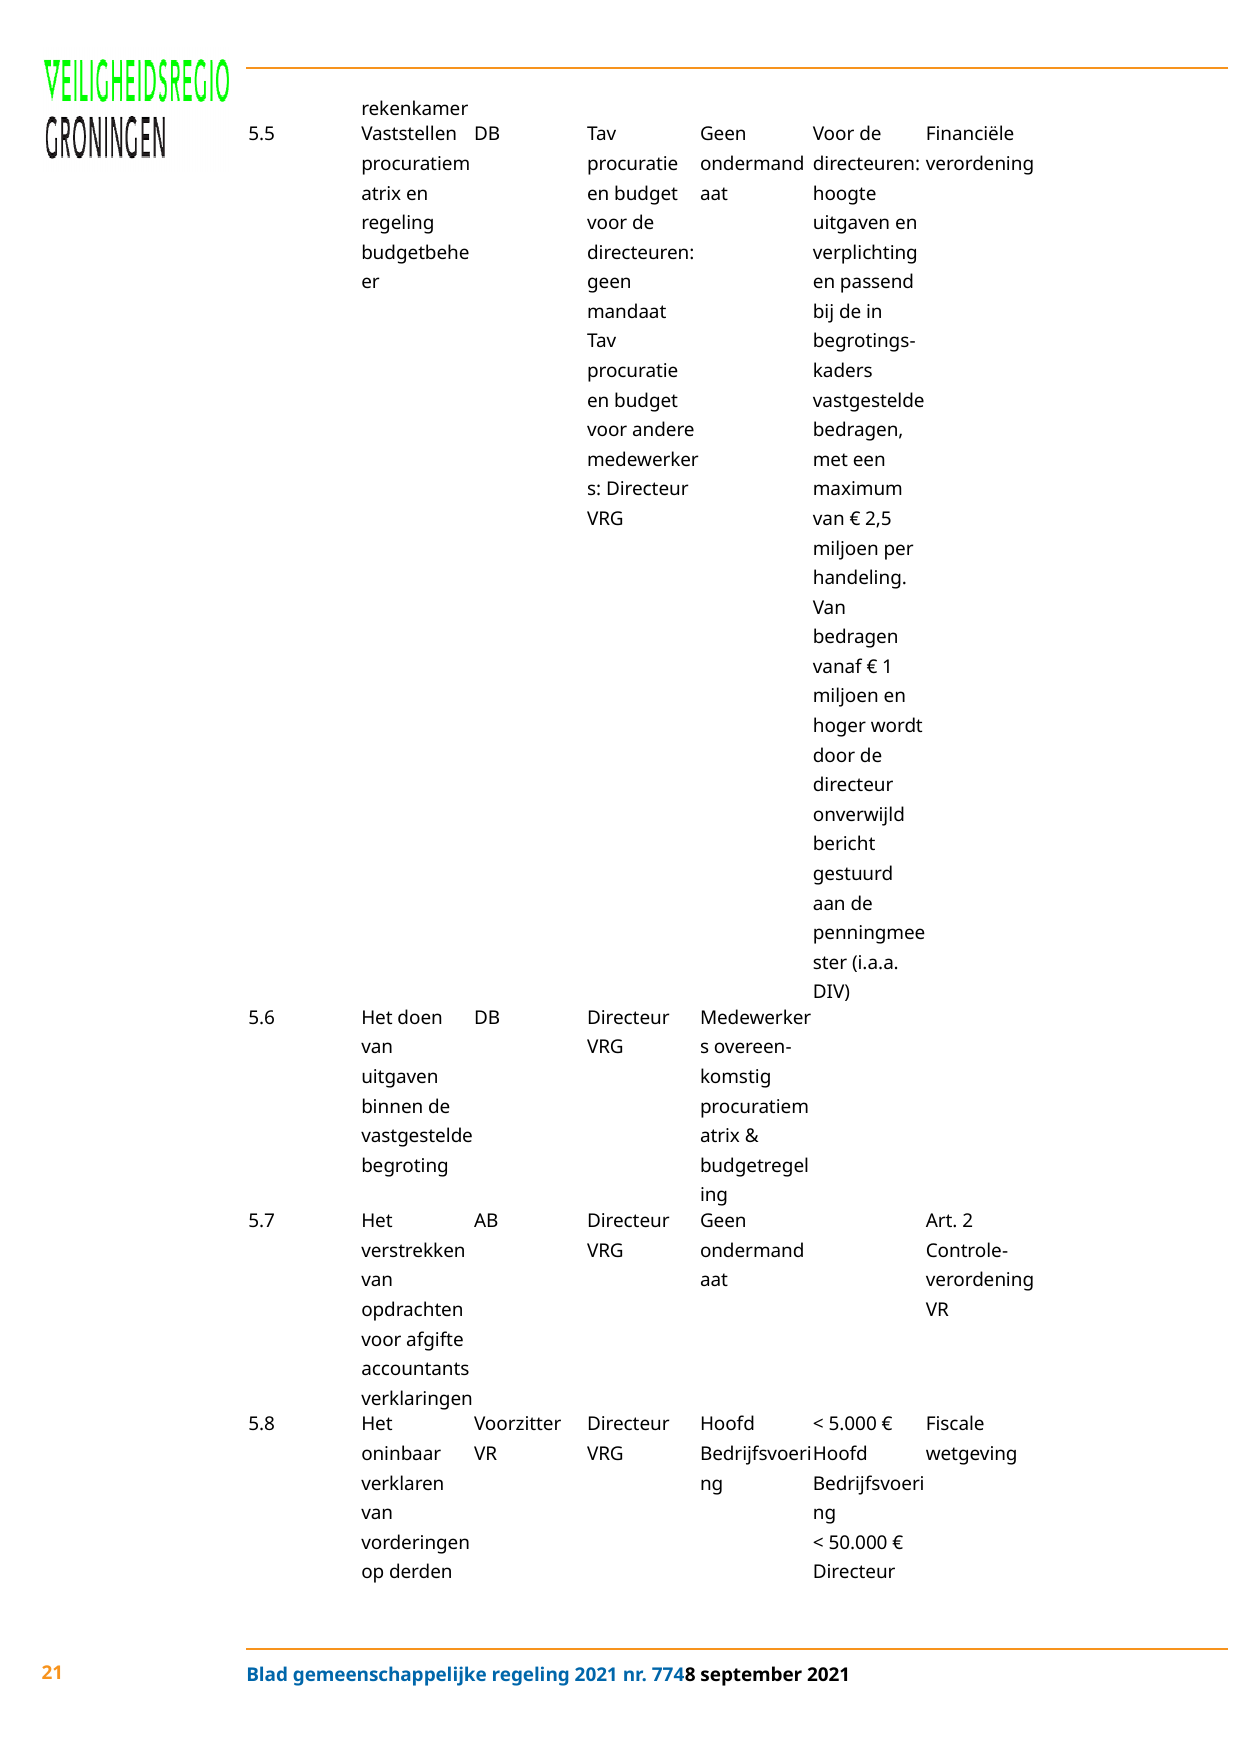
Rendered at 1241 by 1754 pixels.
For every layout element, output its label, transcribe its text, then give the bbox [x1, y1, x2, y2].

table_cell [248, 95, 361, 121]
table_cell [587, 95, 700, 121]
table_cell [926, 95, 1038, 121]
table_cell [1039, 1208, 1152, 1411]
table_cell DB [474, 121, 587, 1004]
table_cell 5.6 [248, 1004, 361, 1207]
picture [41, 47, 231, 172]
table_cell rekenkamer [361, 95, 474, 121]
table_cell [1039, 1004, 1152, 1207]
table_cell [1039, 1411, 1152, 1584]
table_cell [926, 1004, 1038, 1207]
table_cell [474, 95, 587, 121]
table_cell Directeur VRG [587, 1411, 700, 1584]
table_cell Fiscale wetgeving [926, 1411, 1038, 1584]
table_cell AB [474, 1208, 587, 1411]
table_cell [813, 95, 926, 121]
table_cell Voor de directeuren: hoogte uitgaven en verplichtingen passend bij de in begrotings­kaders vastgestelde bedragen, met een maximum van € 2,5 miljoen per handeling. Van bedragen vanaf € 1 miljoen en hoger wordt door de directeur onverwijld bericht gestuurd aan de penningmeester (i.a.a. DIV) [813, 121, 926, 1004]
table_cell [700, 95, 813, 121]
table_cell Vaststellen procuratiematrix en regeling budgetbeheer [361, 121, 474, 1004]
table_cell Het verstrekken van opdrachten voor afgifte accountantsverklaringen [361, 1208, 474, 1411]
table_cell Directeur VRG [587, 1004, 700, 1207]
table_cell Directeur VRG [587, 1208, 700, 1411]
table_cell 5.5 [248, 121, 361, 1004]
table_cell 5.8 [248, 1411, 361, 1584]
table_cell [813, 1208, 926, 1411]
table_cell Medewerkers overeen­komstig procuratiematrix & budgetregeling [700, 1004, 813, 1207]
table_cell [813, 1004, 926, 1207]
table_cell Voorzitter VR [474, 1411, 587, 1584]
table_cell [1039, 121, 1152, 1004]
table_cell 5.7 [248, 1208, 361, 1411]
table_cell Het oninbaar verklaren van vorderingen op derden [361, 1411, 474, 1584]
table_cell DB [474, 1004, 587, 1207]
table_cell Het doen van uitgaven binnen de vastgestelde begroting [361, 1004, 474, 1207]
table_cell Geen ondermandaat [700, 1208, 813, 1411]
table_cell Tav procuratie en budget voor de directeuren: geen mandaat Tav procuratie en budget voor andere medewerkers: Directeur VRG [587, 121, 700, 1004]
table_cell Art. 2 Controle­verordening VR [926, 1208, 1038, 1411]
table_cell < 5.000 € Hoofd Bedrijfsvoering < 50.000 € Directeur [813, 1411, 926, 1584]
table_cell Geen ondermandaat [700, 121, 813, 1004]
table_cell [1039, 95, 1152, 121]
table_cell Hoofd Bedrijfsvoering [700, 1411, 813, 1584]
table_cell Financiële verordening [926, 121, 1038, 1004]
